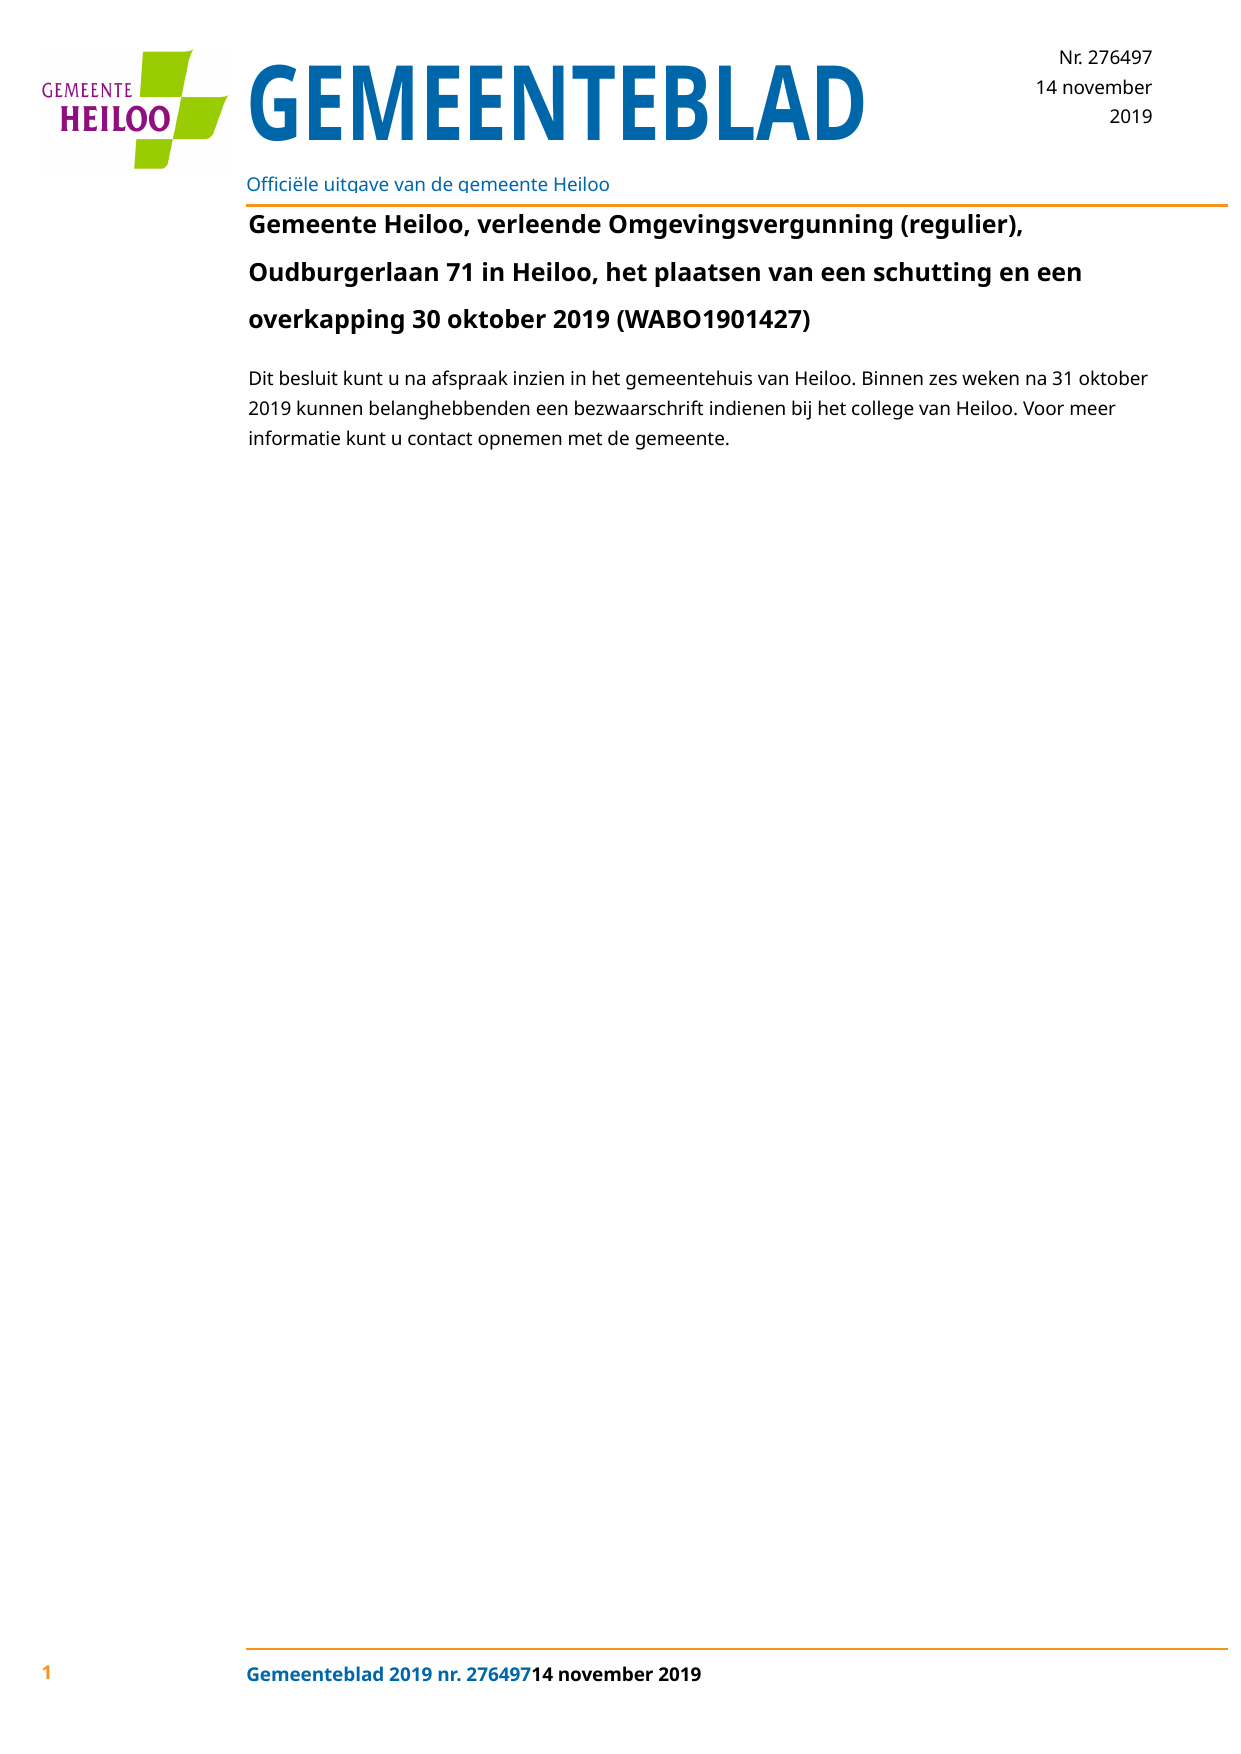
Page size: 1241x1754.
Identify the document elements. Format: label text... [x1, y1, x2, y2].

text Dit besluit kunt u na afspraak inzien in het gemeentehuis van Heiloo. Binnen zes weken na 31 oktober 2019 kunnen belanghebbenden een bezwaarschrift indienen bij het college van Heiloo. Voor meer informatie kunt u contact opnemen met de gemeente. [248, 366, 1152, 450]
picture [41, 47, 231, 172]
text Gemeente Heiloo, verleende Omgevingsvergunning (regulier), Oudburgerlaan 71 in Heiloo, het plaatsen van een schutting en een overkapping 30 oktober 2019 (WABO1901427) [248, 207, 1152, 336]
